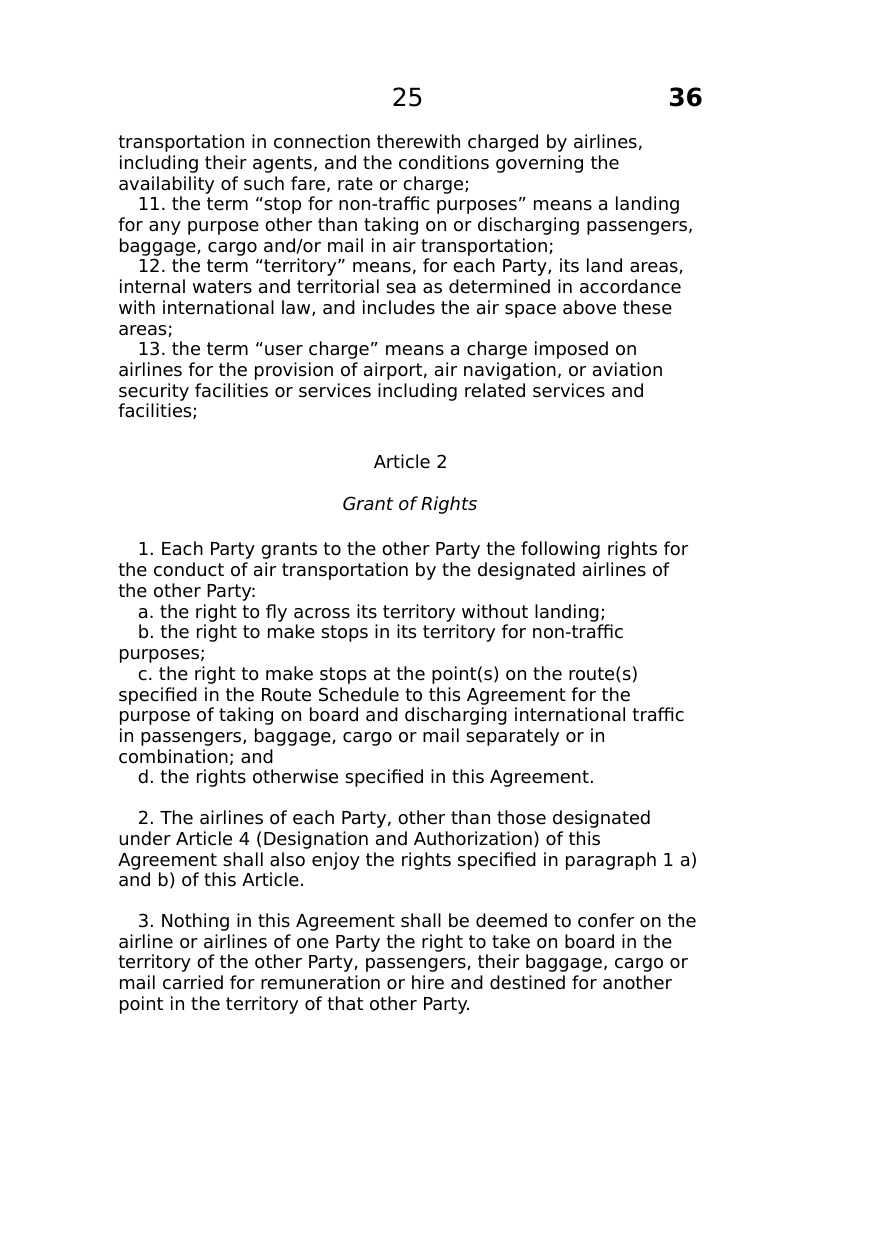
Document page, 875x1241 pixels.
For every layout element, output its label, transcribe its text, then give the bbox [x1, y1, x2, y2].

text 12. the term “territory” means, for each Party, its land areas, internal waters and territorial sea as determined in accordance with international law, and includes the air space above these areas; [118, 256, 703, 339]
text 11. the term “stop for non-traffic purposes” means a landing for any purpose other than taking on or discharging passengers, baggage, cargo and/or mail in air transportation; [118, 194, 703, 256]
text 3. Nothing in this Agreement shall be deemed to confer on the airline or airlines of one Party the right to take on board in the territory of the other Party, passengers, their baggage, cargo or mail carried for remuneration or hire and destined for another point in the territory of that other Party. [118, 911, 703, 1014]
subtitle Article 2 Grant of Rights [118, 452, 703, 514]
text 2. The airlines of each Party, other than those designated under Article 4 (Designation and Authorization) of this Agreement shall also enjoy the rights specified in paragraph 1 a) and b) of this Article. [118, 808, 703, 891]
text a. the right to fly across its territory without landing; [118, 601, 703, 622]
text c. the right to make stops at the point(s) on the route(s) specified in the Route Schedule to this Agreement for the purpose of taking on board and discharging international traffic in passengers, baggage, cargo or mail separately or in combination; and [118, 664, 703, 767]
text 13. the term “user charge” means a charge imposed on airlines for the provision of airport, air navigation, or aviation security facilities or services including related services and facilities; [118, 339, 703, 422]
text 1. Each Party grants to the other Party the following rights for the conduct of air transportation by the designated airlines of the other Party: [118, 539, 703, 601]
text transportation in connection therewith charged by airlines, including their agents, and the conditions governing the availability of such fare, rate or charge; [118, 132, 703, 194]
text b. the right to make stops in its territory for non-traffic purposes; [118, 622, 703, 664]
text d. the rights otherwise specified in this Agreement. [118, 767, 703, 788]
